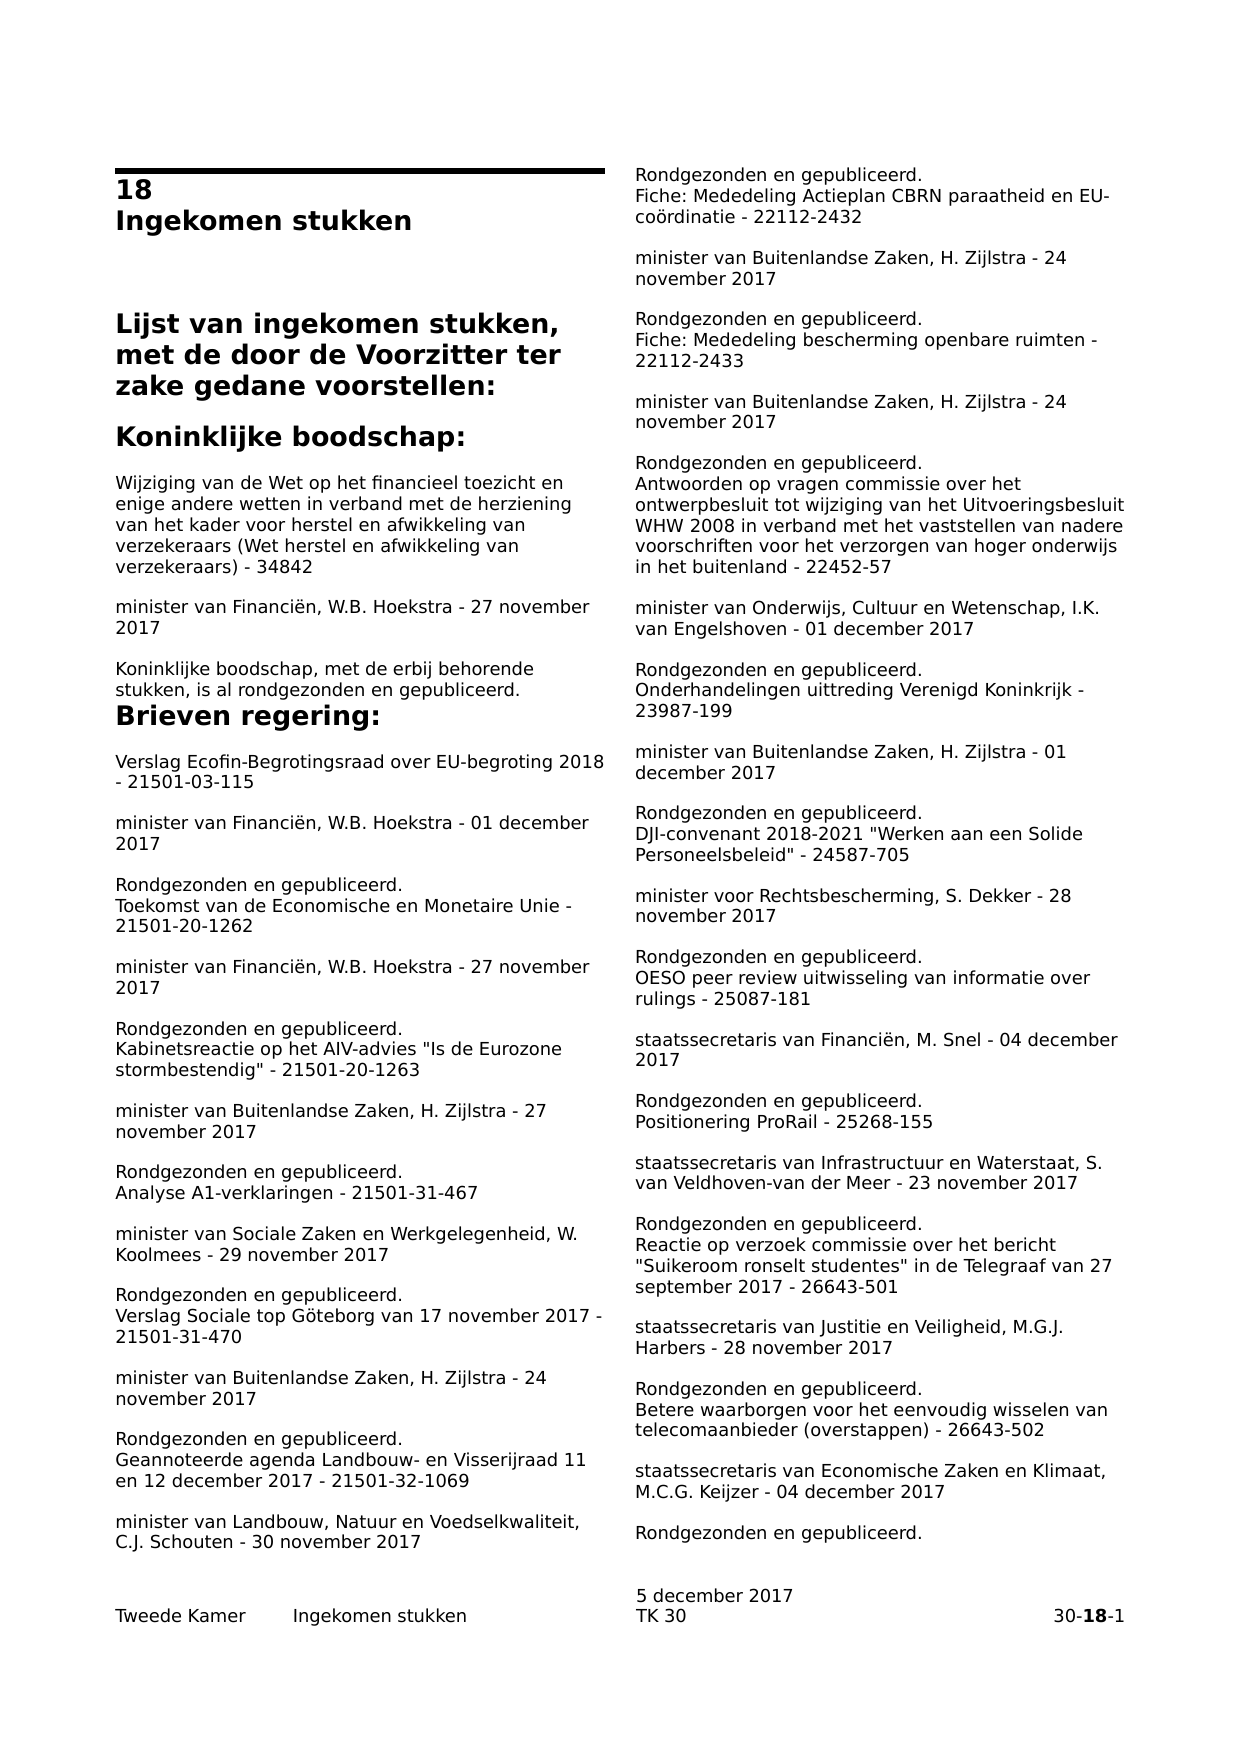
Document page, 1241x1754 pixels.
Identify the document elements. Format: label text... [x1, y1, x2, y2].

text Verslag Sociale top Göteborg van 17 november 2017 - 21501-31-470 [115, 1306, 605, 1348]
text Antwoorden op vragen commissie over het ontwerpbesluit tot wijziging van het Uitvoeringsbesluit WHW 2008 in verband met het vaststellen van nadere voorschriften voor het verzorgen van hoger onderwijs in het buitenland - 22452-57 [635, 474, 1125, 578]
text minister van Buitenlandse Zaken, H. Zijlstra - 24 november 2017 [635, 392, 1125, 433]
text Rondgezonden en gepubliceerd. [635, 1522, 1125, 1543]
text staatssecretaris van Financiën, M. Snel - 04 december 2017 [635, 1029, 1125, 1071]
text minister voor Rechtsbescherming, S. Dekker - 28 november 2017 [635, 886, 1125, 927]
text DJI-convenant 2018-2021 "Werken aan een Solide Personeelsbeleid" - 24587-705 [635, 824, 1125, 866]
text Rondgezonden en gepubliceerd. [635, 659, 1125, 680]
title Lijst van ingekomen stukken, met de door de Voorzitter ter zake gedane voorstellen: [115, 308, 605, 402]
text OESO peer review uitwisseling van informatie over rulings - 25087-181 [635, 968, 1125, 1009]
text Rondgezonden en gepubliceerd. [635, 947, 1125, 968]
text Analyse A1-verklaringen - 21501-31-467 [115, 1183, 605, 1204]
text Rondgezonden en gepubliceerd. [115, 1285, 605, 1306]
text Rondgezonden en gepubliceerd. [115, 1162, 605, 1183]
text minister van Buitenlandse Zaken, H. Zijlstra - 24 november 2017 [115, 1368, 605, 1409]
text minister van Financiën, W.B. Hoekstra - 27 november 2017 [115, 957, 605, 998]
text Betere waarborgen voor het eenvoudig wisselen van telecomaanbieder (overstappen) - 26643-502 [635, 1399, 1125, 1441]
text staatssecretaris van Justitie en Veiligheid, M.G.J. Harbers - 28 november 2017 [635, 1317, 1125, 1359]
text Onderhandelingen uittreding Verenigd Koninkrijk - 23987-199 [635, 680, 1125, 722]
text Verslag Ecofin-Begrotingsraad over EU-begroting 2018 - 21501-03-115 [115, 751, 605, 793]
text Toekomst van de Economische en Monetaire Unie - 21501-20-1262 [115, 895, 605, 937]
text Positionering ProRail - 25268-155 [635, 1112, 1125, 1132]
text Wijziging van de Wet op het financieel toezicht en enige andere wetten in verband met de herziening van het kader voor herstel en afwikkeling van verzekeraars (Wet herstel en afwikkeling van verzekeraars) - 34842 [115, 473, 605, 577]
text minister van Landbouw, Natuur en Voedselkwaliteit, C.J. Schouten - 30 november 2017 [115, 1512, 605, 1553]
text Fiche: Mededeling Actieplan CBRN paraatheid en EU-coördinatie - 22112-2432 [635, 186, 1125, 228]
text Kabinetsreactie op het AIV-advies "Is de Eurozone stormbestendig" - 21501-20-1263 [115, 1039, 605, 1081]
text Rondgezonden en gepubliceerd. [635, 453, 1125, 474]
text minister van Financiën, W.B. Hoekstra - 01 december 2017 [115, 813, 605, 854]
title Koninklijke boodschap: [115, 422, 605, 453]
text Geannoteerde agenda Landbouw- en Visserijraad 11 en 12 december 2017 - 21501-32-1069 [115, 1450, 605, 1492]
text staatssecretaris van Economische Zaken en Klimaat, M.C.G. Keijzer - 04 december 2017 [635, 1461, 1125, 1502]
text minister van Onderwijs, Cultuur en Wetenschap, I.K. van Engelshoven - 01 december 2017 [635, 598, 1125, 639]
title 18 Ingekomen stukken [115, 174, 605, 237]
text Rondgezonden en gepubliceerd. [635, 1379, 1125, 1399]
text Reactie op verzoek commissie over het bericht "Suikeroom ronselt studentes" in de Telegraaf van 27 september 2017 - 26643-501 [635, 1235, 1125, 1297]
text Koninklijke boodschap, met de erbij behorende stukken, is al rondgezonden en gepubliceerd. [115, 659, 605, 700]
text minister van Buitenlandse Zaken, H. Zijlstra - 27 november 2017 [115, 1101, 605, 1142]
text Rondgezonden en gepubliceerd. [635, 1214, 1125, 1235]
text staatssecretaris van Infrastructuur en Waterstaat, S. van Veldhoven-van der Meer - 23 november 2017 [635, 1152, 1125, 1194]
text Fiche: Mededeling bescherming openbare ruimten - 22112-2433 [635, 330, 1125, 372]
text Rondgezonden en gepubliceerd. [115, 874, 605, 895]
text minister van Buitenlandse Zaken, H. Zijlstra - 01 december 2017 [635, 742, 1125, 783]
text Rondgezonden en gepubliceerd. [635, 1091, 1125, 1112]
text Rondgezonden en gepubliceerd. [115, 1018, 605, 1039]
text Rondgezonden en gepubliceerd. [635, 803, 1125, 824]
text minister van Buitenlandse Zaken, H. Zijlstra - 24 november 2017 [635, 248, 1125, 289]
text Rondgezonden en gepubliceerd. [635, 309, 1125, 330]
text minister van Financiën, W.B. Hoekstra - 27 november 2017 [115, 597, 605, 639]
text Rondgezonden en gepubliceerd. [635, 165, 1125, 186]
title Brieven regering: [115, 700, 605, 731]
text minister van Sociale Zaken en Werkgelegenheid, W. Koolmees - 29 november 2017 [115, 1224, 605, 1265]
text Rondgezonden en gepubliceerd. [115, 1429, 605, 1450]
